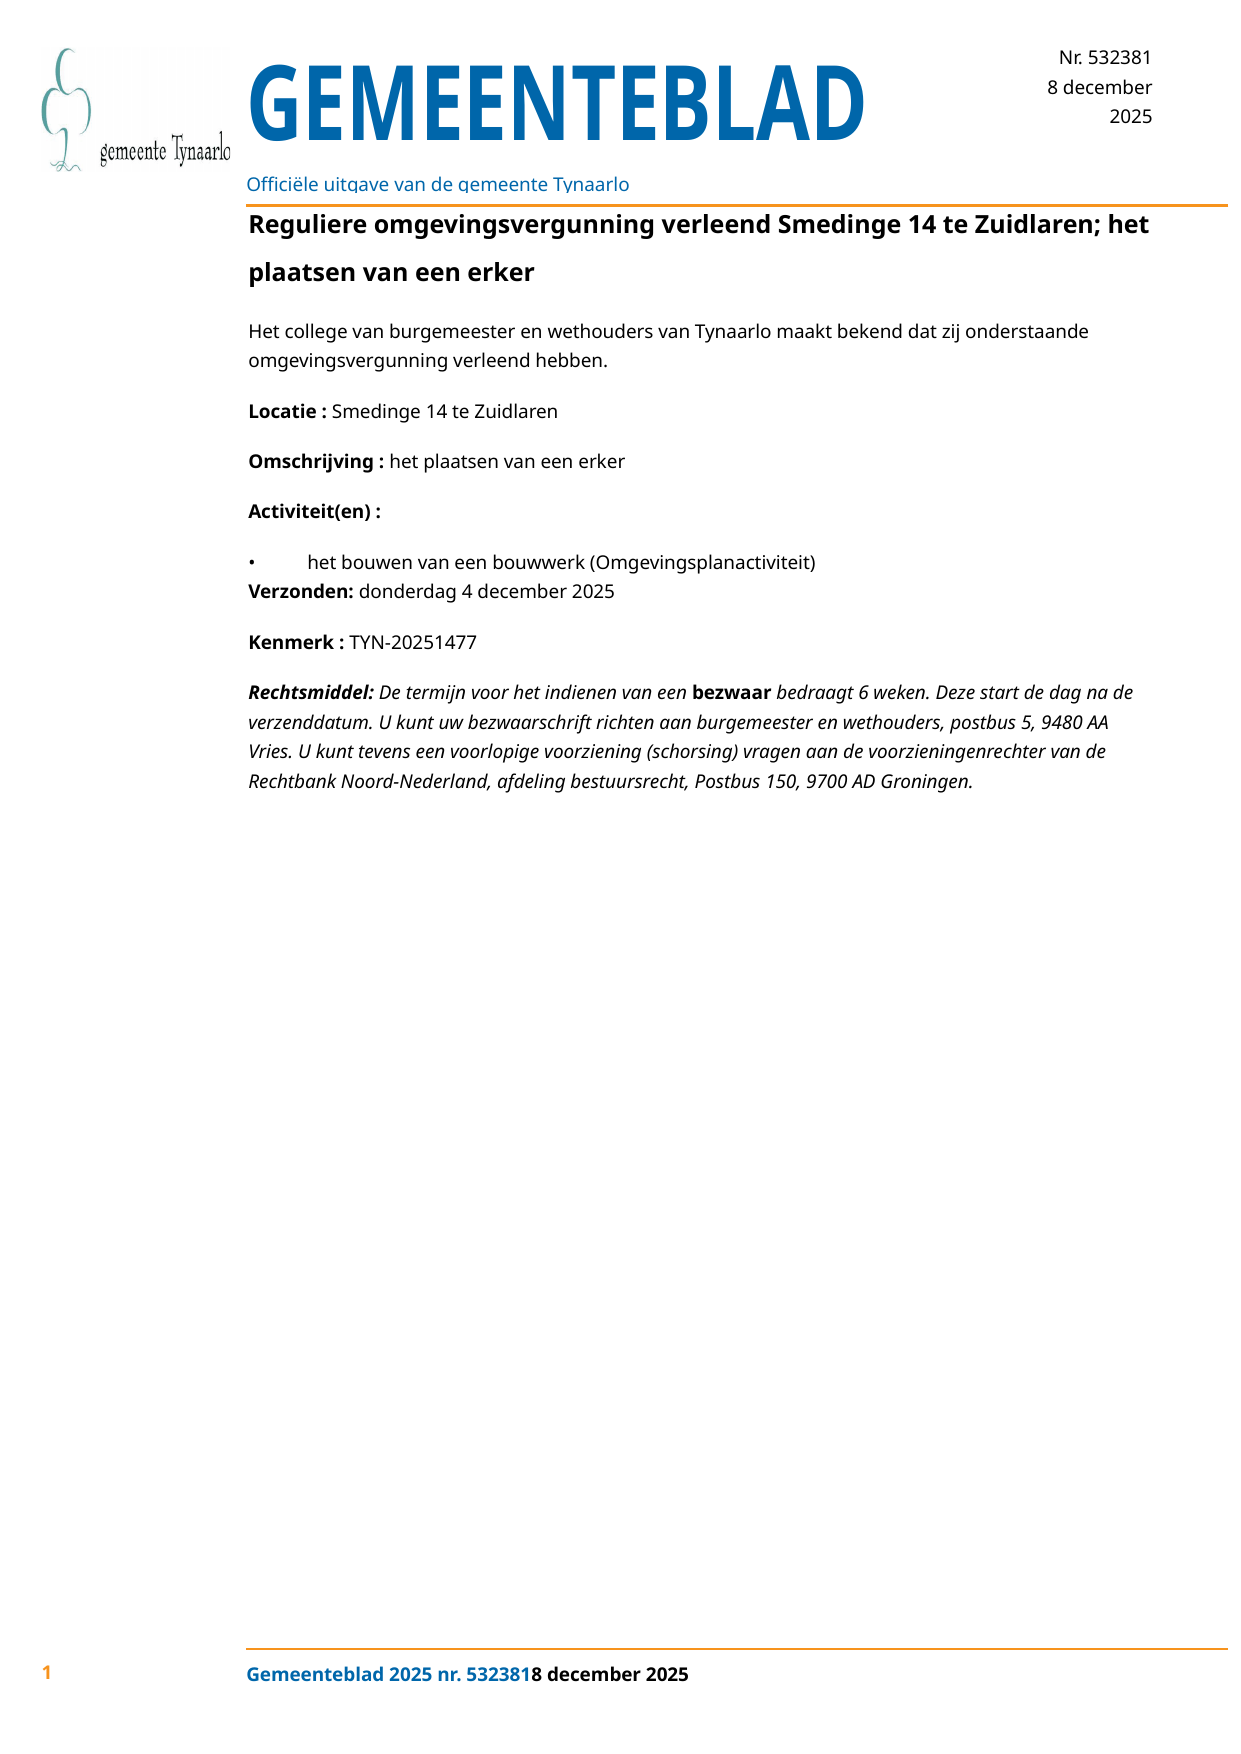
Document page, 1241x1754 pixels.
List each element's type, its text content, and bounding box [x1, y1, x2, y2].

list het bouwen van een bouwwerk (Omgevingsplanactiviteit) [248, 549, 1152, 575]
text Verzonden: donderdag 4 december 2025 [248, 579, 1152, 604]
text Rechtsmiddel: De termijn voor het indienen van een bezwaar bedraagt 6 weken. Deze start de dag na de verzenddatum. U kunt uw bezwaarschrift richten aan burgemeester en wethouders, postbus 5, 9480 AA Vries. U kunt tevens een voorlopige voorziening (schorsing) vragen aan de voorzieningenrechter van de Rechtbank Noord-Nederland, afdeling bestuursrecht, Postbus 150, 9700 AD Groningen. [248, 679, 1152, 794]
text Kenmerk : TYN-20251477 [248, 629, 1152, 655]
text Reguliere omgevingsvergunning verleend Smedinge 14 te Zuidlaren; het plaatsen van een erker [248, 207, 1152, 288]
text Omschrijving : het plaatsen van een erker [248, 448, 1152, 474]
text Locatie : Smedinge 14 te Zuidlaren [248, 398, 1152, 424]
text Het college van burgemeester en wethouders van Tynaarlo maakt bekend dat zij onderstaande omgevingsvergunning verleend hebben. [248, 318, 1152, 373]
picture [41, 47, 231, 172]
text Activiteit(en) : [248, 499, 1152, 524]
